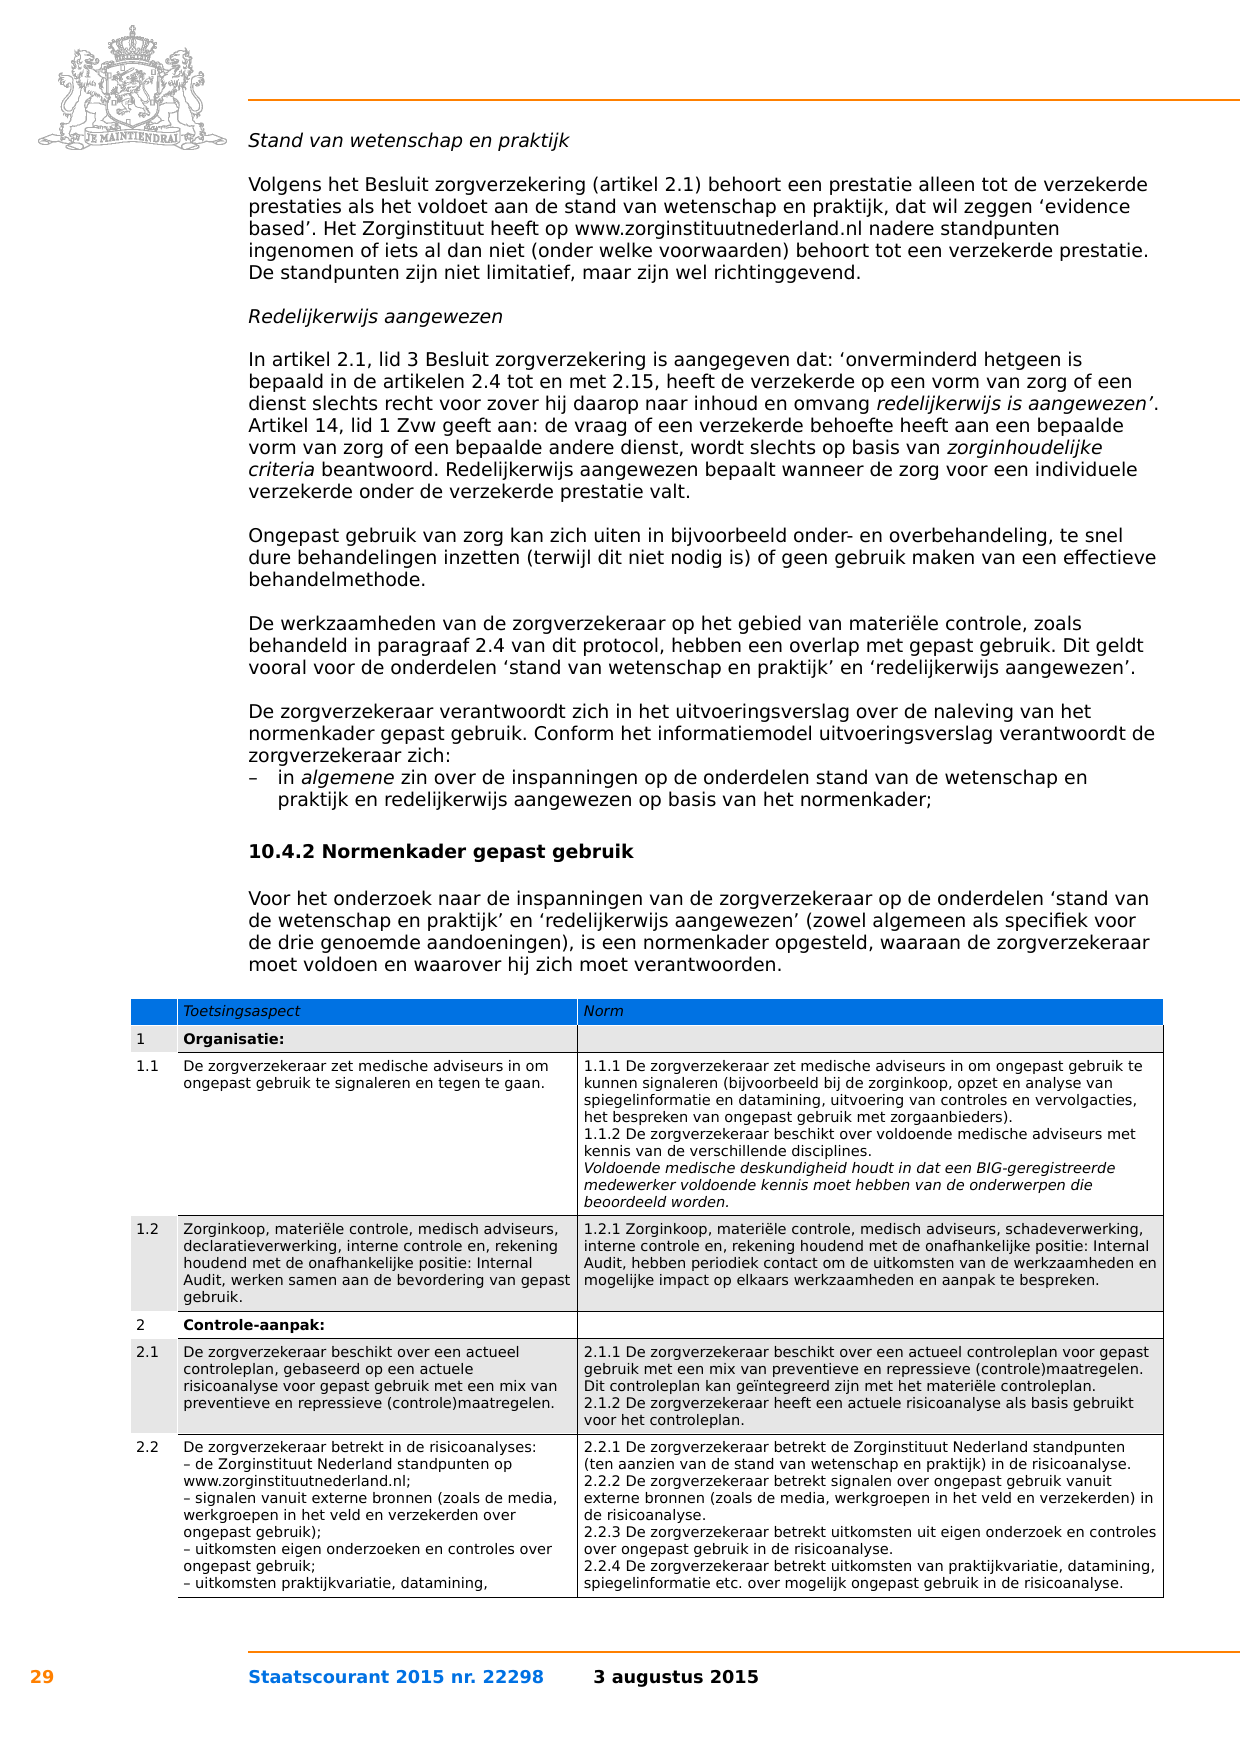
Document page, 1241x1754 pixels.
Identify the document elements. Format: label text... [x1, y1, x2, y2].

table_cell De zorgverzekeraar betrekt in de risicoanalyses: – de Zorginstituut Nederland standpunten op www.zorginstituutnederland.nl; – signalen vanuit externe bronnen (zoals de media, werkgroepen in het veld en verzekerden over ongepast gebruik); – uitkomsten eigen onderzoeken en controles over ongepast gebruik; – uitkomsten praktijkvariatie, datamining, [178, 1435, 577, 1597]
table_cell 2.2 [131, 1435, 177, 1597]
table_cell 1.1 [131, 1053, 177, 1215]
table_cell 2.1.1 De zorgverzekeraar beschikt over een actueel controleplan voor gepast gebruik met een mix van preventieve en repressieve (controle)maatregelen. Dit controleplan kan geïntegreerd zijn met het materiële controleplan. 2.1.2 De zorgverzekeraar heeft een actuele risicoanalyse als basis gebruikt voor het controleplan. [578, 1339, 1163, 1433]
table_cell 1.1.1 De zorgverzekeraar zet medische adviseurs in om ongepast gebruik te kunnen signaleren (bijvoorbeeld bij de zorginkoop, opzet en analyse van spiegelinformatie en datamining, uitvoering van controles en vervolgacties, het bespreken van ongepast gebruik met zorgaanbieders). 1.1.2 De zorgverzekeraar beschikt over voldoende medische adviseurs met kennis van de verschillende disciplines. Voldoende medische deskundigheid houdt in dat een BIG-geregistreerde medewerker voldoende kennis moet hebben van de onderwerpen die beoordeeld worden. [578, 1053, 1163, 1215]
text Voor het onderzoek naar de inspanningen van de zorgverzekeraar op de onderdelen ‘stand van de wetenschap en praktijk’ en ‘redelijkerwijs aangewezen’ (zowel algemeen als specifiek voor de drie genoemde aandoeningen), is een normenkader opgesteld, waaraan de zorgverzekeraar moet voldoen en waarover hij zich moet verantwoorden. [248, 888, 1163, 976]
text De werkzaamheden van de zorgverzekeraar op het gebied van materiële controle, zoals behandeld in paragraaf 2.4 van dit protocol, hebben een overlap met gepast gebruik. Dit geldt vooral voor de onderdelen ‘stand van wetenschap en praktijk’ en ‘redelijkerwijs aangewezen’. [248, 613, 1163, 679]
text In artikel 2.1, lid 3 Besluit zorgverzekering is aangegeven dat: ‘onverminderd hetgeen is bepaald in de artikelen 2.4 tot en met 2.15, heeft de verzekerde op een vorm van zorg of een dienst slechts recht voor zover hij daarop naar inhoud en omvang redelijkerwijs is aangewezen’. Artikel 14, lid 1 Zvw geeft aan: de vraag of een verzekerde behoefte heeft aan een bepaalde vorm van zorg of een bepaalde andere dienst, wordt slechts op basis van zorginhoudelijke criteria beantwoord. Redelijkerwijs aangewezen bepaalt wanneer de zorg voor een individuele verzekerde onder de verzekerde prestatie valt. [248, 349, 1163, 503]
text Ongepast gebruik van zorg kan zich uiten in bijvoorbeeld onder- en overbehandeling, te snel dure behandelingen inzetten (terwijl dit niet nodig is) of geen gebruik maken van een effectieve behandelmethode. [248, 525, 1163, 591]
table_cell Controle-aanpak: [178, 1312, 577, 1338]
table_header Norm [578, 999, 1163, 1025]
table_cell 2 [131, 1312, 177, 1338]
text – in algemene zin over de inspanningen op de onderdelen stand van de wetenschap en praktijk en redelijkerwijs aangewezen op basis van het normenkader; [248, 767, 1163, 811]
subtitle Redelijkerwijs aangewezen [248, 306, 1163, 327]
text De zorgverzekeraar verantwoordt zich in het uitvoeringsverslag over de naleving van het normenkader gepast gebruik. Conform het informatiemodel uitvoeringsverslag verantwoordt de zorgverzekeraar zich: [248, 701, 1163, 767]
subtitle Stand van wetenschap en praktijk [248, 130, 1163, 152]
table_cell 2.1 [131, 1339, 177, 1433]
picture [38, 25, 227, 150]
subtitle 10.4.2 Normenkader gepast gebruik [248, 841, 1163, 863]
table_cell 1.2.1 Zorginkoop, materiële controle, medisch adviseurs, schadeverwerking, interne controle en, rekening houdend met de onafhankelijke positie: Internal Audit, hebben periodiek contact om de uitkomsten van de werkzaamheden en mogelijke impact op elkaars werkzaamheden en aanpak te bespreken. [578, 1216, 1163, 1311]
table_cell [578, 1026, 1163, 1052]
table_cell De zorgverzekeraar zet medische adviseurs in om ongepast gebruik te signaleren en tegen te gaan. [178, 1053, 577, 1215]
table_cell 1.2 [131, 1216, 177, 1311]
table_cell 2.2.1 De zorgverzekeraar betrekt de Zorginstituut Nederland standpunten (ten aanzien van de stand van wetenschap en praktijk) in de risicoanalyse. 2.2.2 De zorgverzekeraar betrekt signalen over ongepast gebruik vanuit externe bronnen (zoals de media, werkgroepen in het veld en verzekerden) in de risicoanalyse. 2.2.3 De zorgverzekeraar betrekt uitkomsten uit eigen onderzoek en controles over ongepast gebruik in de risicoanalyse. 2.2.4 De zorgverzekeraar betrekt uitkomsten van praktijkvariatie, datamining, spiegelinformatie etc. over mogelijk ongepast gebruik in de risicoanalyse. [578, 1435, 1163, 1597]
table_cell 1 [131, 1026, 177, 1052]
text Volgens het Besluit zorgverzekering (artikel 2.1) behoort een prestatie alleen tot de verzekerde prestaties als het voldoet aan de stand van wetenschap en praktijk, dat wil zeggen ‘evidence based’. Het Zorginstituut heeft op www.zorginstituutnederland.nl nadere standpunten ingenomen of iets al dan niet (onder welke voorwaarden) behoort tot een verzekerde prestatie. De standpunten zijn niet limitatief, maar zijn wel richtinggevend. [248, 174, 1163, 284]
table_header [131, 999, 177, 1025]
table_cell Zorginkoop, materiële controle, medisch adviseurs, declaratieverwerking, interne controle en, rekening houdend met de onafhankelijke positie: Internal Audit, werken samen aan de bevordering van gepast gebruik. [178, 1216, 577, 1311]
table_header Toetsingsaspect [178, 999, 577, 1025]
table_cell De zorgverzekeraar beschikt over een actueel controleplan, gebaseerd op een actuele risicoanalyse voor gepast gebruik met een mix van preventieve en repressieve (controle)maatregelen. [178, 1339, 577, 1433]
table_cell Organisatie: [178, 1026, 577, 1052]
table_cell [578, 1312, 1163, 1338]
